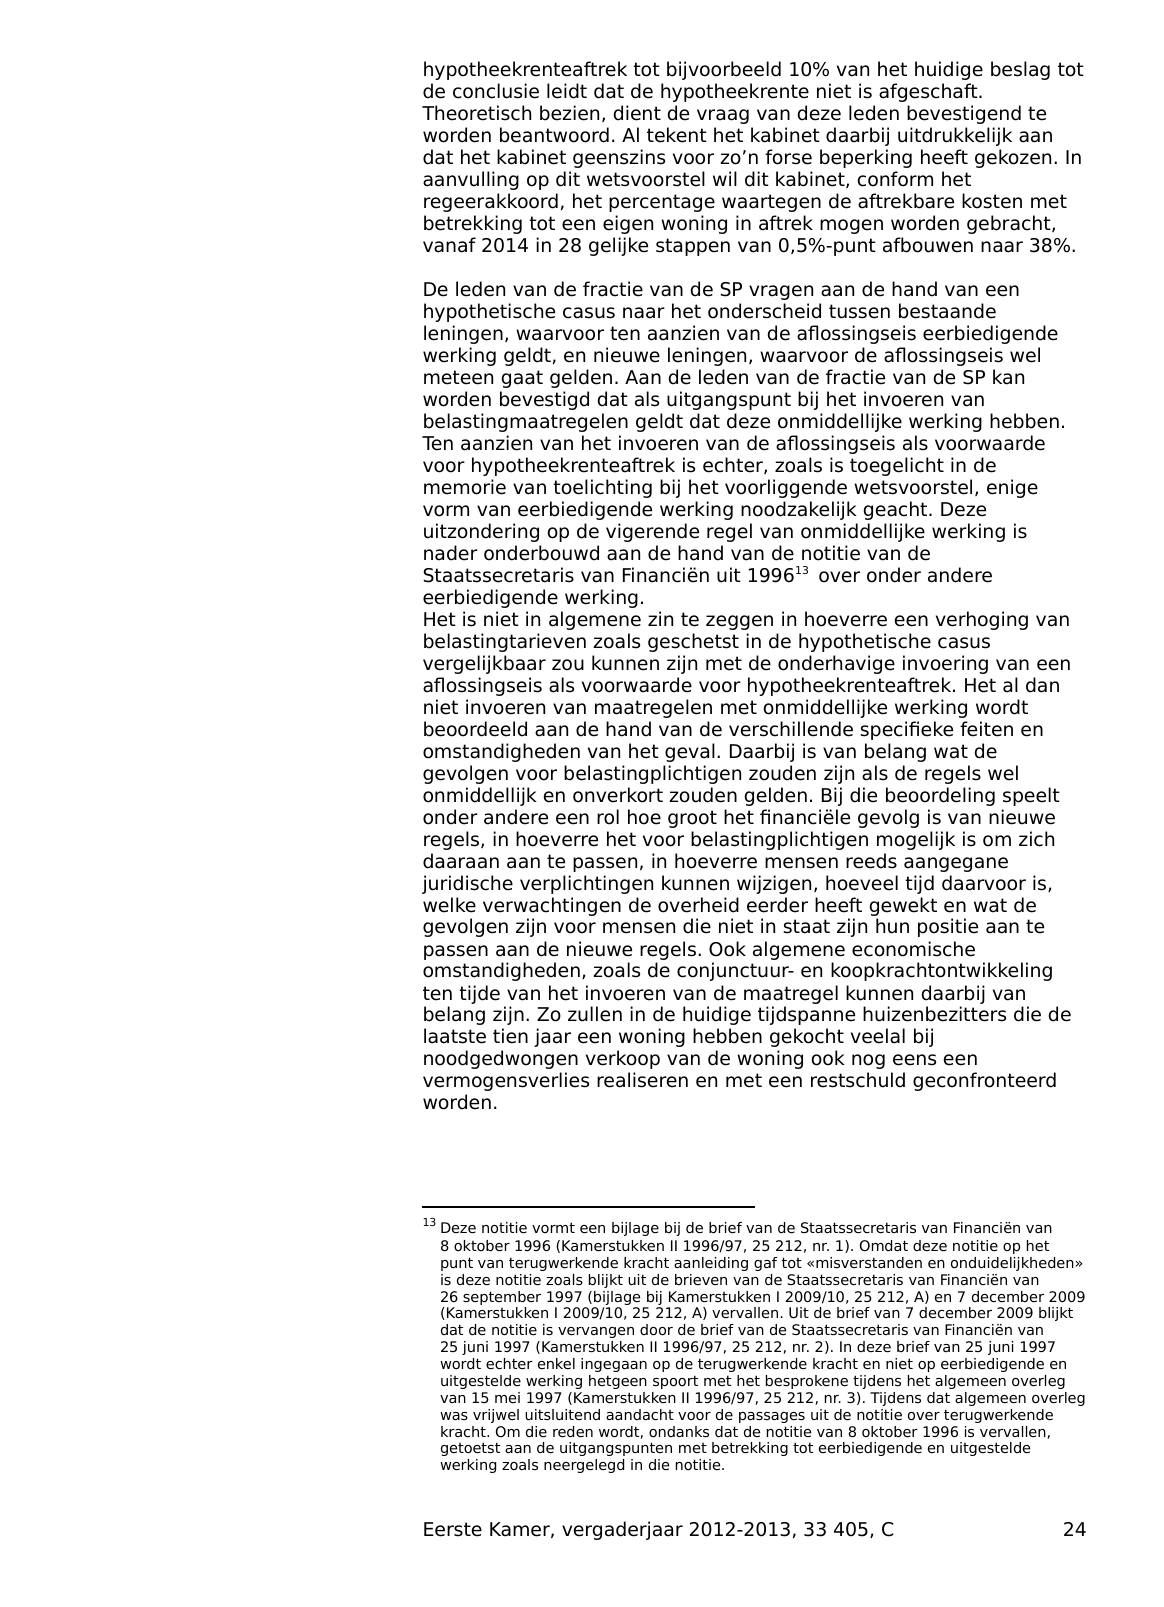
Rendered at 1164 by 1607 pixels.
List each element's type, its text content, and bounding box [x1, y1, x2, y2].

text De leden van de fractie van de SP vragen aan de hand van een hypothetische casus naar het onderscheid tussen bestaande leningen, waarvoor ten aanzien van de aflossingseis eerbiedigende werking geldt, en nieuwe leningen, waarvoor de aflossingseis wel meteen gaat gelden. Aan de leden van de fractie van de SP kan worden bevestigd dat als uitgangspunt bij het invoeren van belastingmaatregelen geldt dat deze onmiddellijke werking hebben. Ten aanzien van het invoeren van de aflossingseis als voorwaarde voor hypotheekrenteaftrek is echter, zoals is toegelicht in de memorie van toelichting bij het voorliggende wetsvoorstel, enige vorm van eerbiedigende werking noodzakelijk geacht. Deze uitzondering op de vigerende regel van onmiddellijke werking is nader onderbouwd aan de hand van de notitie van de Staatssecretaris van Financiën uit 1996 over onder andere eerbiedigende werking. [422, 279, 1087, 609]
text Deze notitie vormt een bijlage bij de brief van de Staatssecretaris van Financiën van 8 oktober 1996 (Kamerstukken II 1996/97, 25 212, nr. 1). Omdat deze notitie op het punt van terugwerkende kracht aanleiding gaf tot «misverstanden en onduidelijkheden» is deze notitie zoals blijkt uit de brieven van de Staatssecretaris van Financiën van 26 september 1997 (bijlage bij Kamerstukken I 2009/10, 25 212, A) en 7 december 2009 (Kamerstukken I 2009/10, 25 212, A) vervallen. Uit de brief van 7 december 2009 blijkt dat de notitie is vervangen door de brief van de Staatssecretaris van Financiën van 25 juni 1997 (Kamerstukken II 1996/97, 25 212, nr. 2). In deze brief van 25 juni 1997 wordt echter enkel ingegaan op de terugwerkende kracht en niet op eerbiedigende en uitgestelde werking hetgeen spoort met het besprokene tijdens het algemeen overleg van 15 mei 1997 (Kamerstukken II 1996/97, 25 212, nr. 3). Tijdens dat algemeen overleg was vrijwel uitsluitend aandacht voor de passages uit de notitie over terugwerkende kracht. Om die reden wordt, ondanks dat de notitie van 8 oktober 1996 is vervallen, getoetst aan de uitgangspunten met betrekking tot eerbiedigende en uitgestelde werking zoals neergelegd in die notitie. [422, 1216, 1087, 1474]
text Het is niet in algemene zin te zeggen in hoeverre een verhoging van belastingtarieven zoals geschetst in de hypothetische casus vergelijkbaar zou kunnen zijn met de onderhavige invoering van een aflossingseis als voorwaarde voor hypotheekrenteaftrek. Het al dan niet invoeren van maatregelen met onmiddellijke werking wordt beoordeeld aan de hand van de verschillende specifieke feiten en omstandigheden van het geval. Daarbij is van belang wat de gevolgen voor belastingplichtigen zouden zijn als de regels wel onmiddellijk en onverkort zouden gelden. Bij die beoordeling speelt onder andere een rol hoe groot het financiële gevolg is van nieuwe regels, in hoeverre het voor belastingplichtigen mogelijk is om zich daaraan aan te passen, in hoeverre mensen reeds aangegane juridische verplichtingen kunnen wijzigen, hoeveel tijd daarvoor is, welke verwachtingen de overheid eerder heeft gewekt en wat de gevolgen zijn voor mensen die niet in staat zijn hun positie aan te passen aan de nieuwe regels. Ook algemene economische omstandigheden, zoals de conjunctuur- en koopkrachtontwikkeling ten tijde van het invoeren van de maatregel kunnen daarbij van belang zijn. Zo zullen in de huidige tijdspanne huizenbezitters die de laatste tien jaar een woning hebben gekocht veelal bij noodgedwongen verkoop van de woning ook nog eens een vermogensverlies realiseren en met een restschuld geconfronteerd worden. [422, 609, 1087, 1114]
text hypotheekrenteaftrek tot bijvoorbeeld 10% van het huidige beslag tot de conclusie leidt dat de hypotheekrente niet is afgeschaft. Theoretisch bezien, dient de vraag van deze leden bevestigend te worden beantwoord. Al tekent het kabinet daarbij uitdrukkelijk aan dat het kabinet geenszins voor zo’n forse beperking heeft gekozen. In aanvulling op dit wetsvoorstel wil dit kabinet, conform het regeerakkoord, het percentage waartegen de aftrekbare kosten met betrekking tot een eigen woning in aftrek mogen worden gebracht, vanaf 2014 in 28 gelijke stappen van 0,5%-punt afbouwen naar 38%. [422, 59, 1087, 257]
